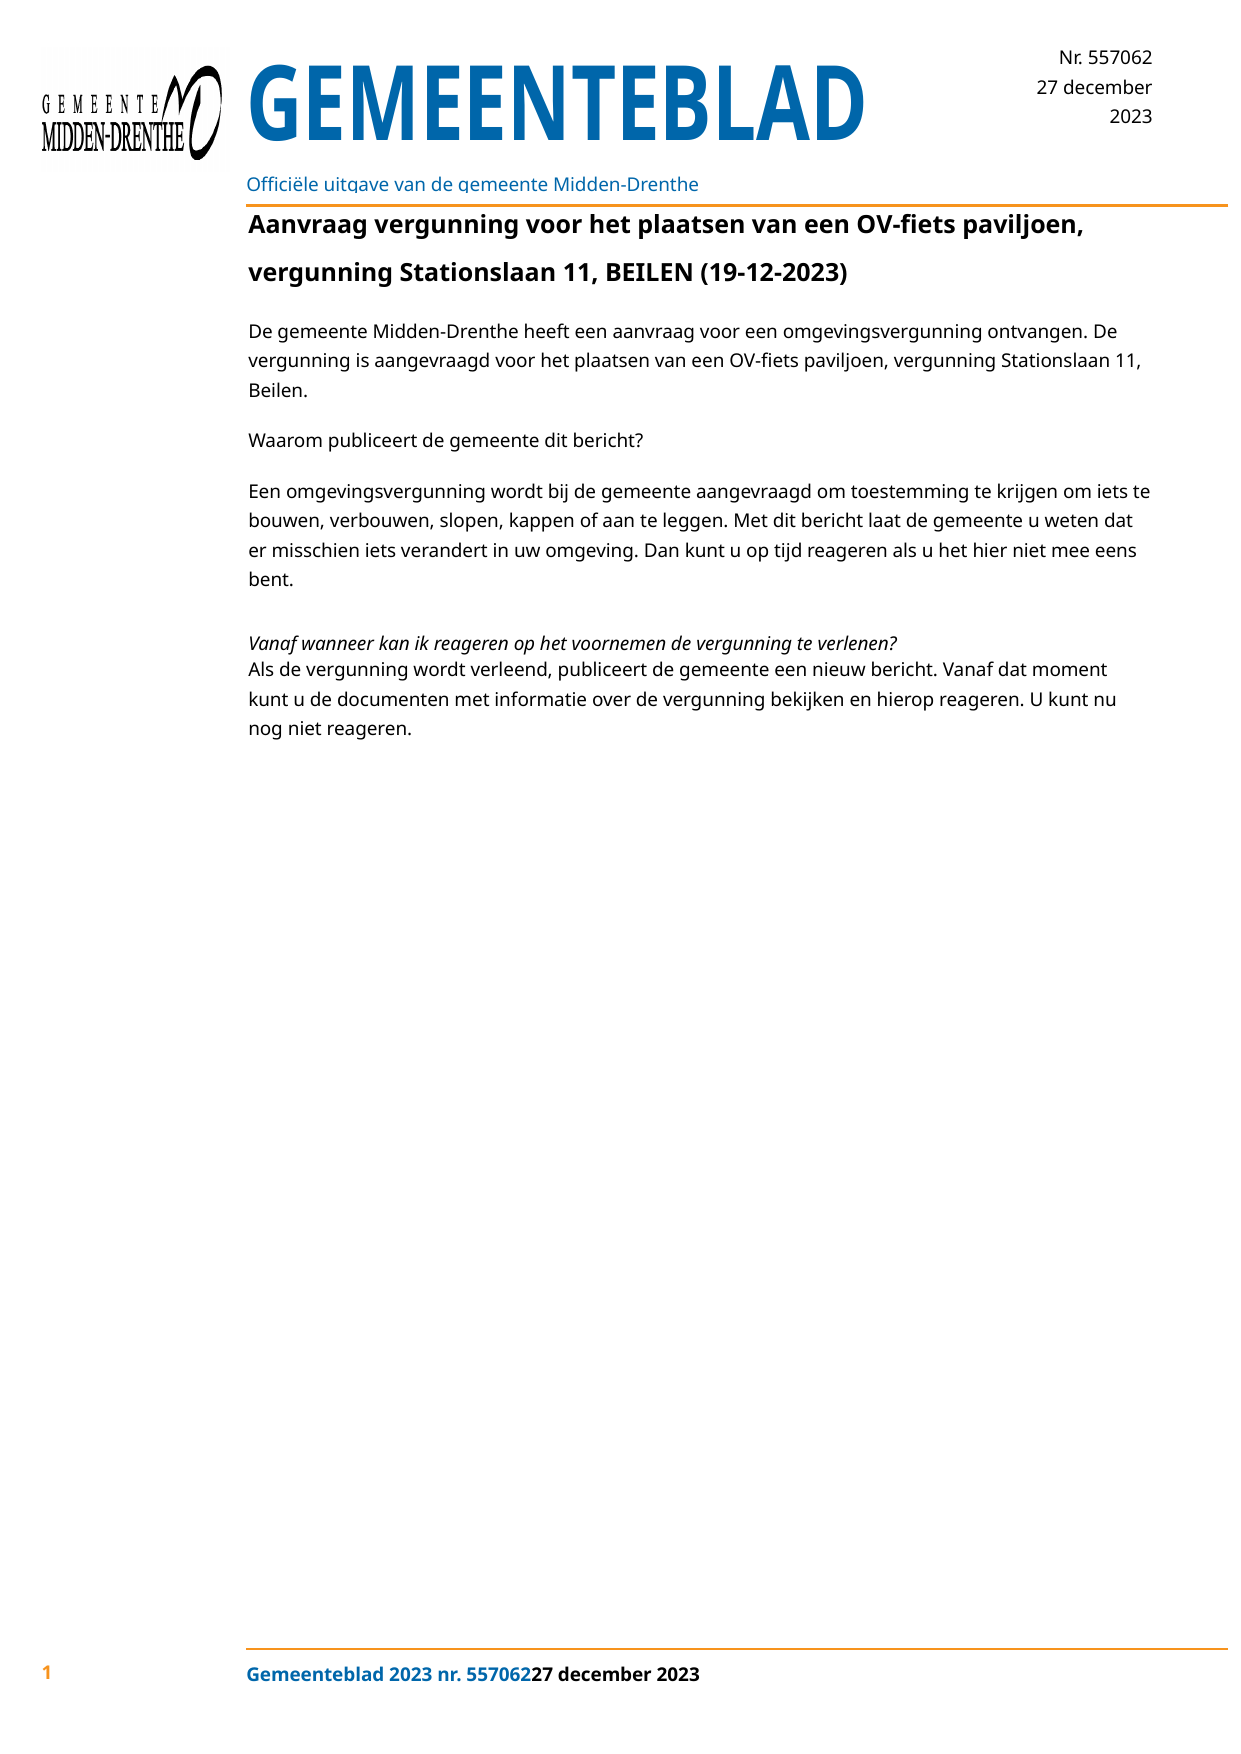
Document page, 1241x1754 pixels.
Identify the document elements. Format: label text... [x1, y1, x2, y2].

text Een omgevingsvergunning wordt bij de gemeente aangevraagd om toestemming te krijgen om iets te bouwen, verbouwen, slopen, kappen of aan te leggen. Met dit bericht laat de gemeente u weten dat er misschien iets verandert in uw omgeving. Dan kunt u op tijd reageren als u het hier niet mee eens bent. [248, 478, 1152, 592]
text Als de vergunning wordt verleend, publiceert de gemeente een nieuw bericht. Vanaf dat moment kunt u de documenten met informatie over de vergunning bekijken en hierop reageren. U kunt nu nog niet reageren. [248, 656, 1152, 741]
text De gemeente Midden-Drenthe heeft een aanvraag voor een omgevingsvergunning ontvangen. De vergunning is aangevraagd voor het plaatsen van een OV-fiets paviljoen, vergunning Stationslaan 11, Beilen. [248, 318, 1152, 403]
text Waarom publiceert de gemeente dit bericht? [248, 427, 1152, 453]
picture [41, 47, 231, 172]
text Aanvraag vergunning voor het plaatsen van een OV-fiets paviljoen, vergunning Stationslaan 11, BEILEN (19-12-2023) [248, 207, 1152, 288]
text Vanaf wanneer kan ik reageren op het voornemen de vergunning te verlenen? [248, 631, 1152, 656]
